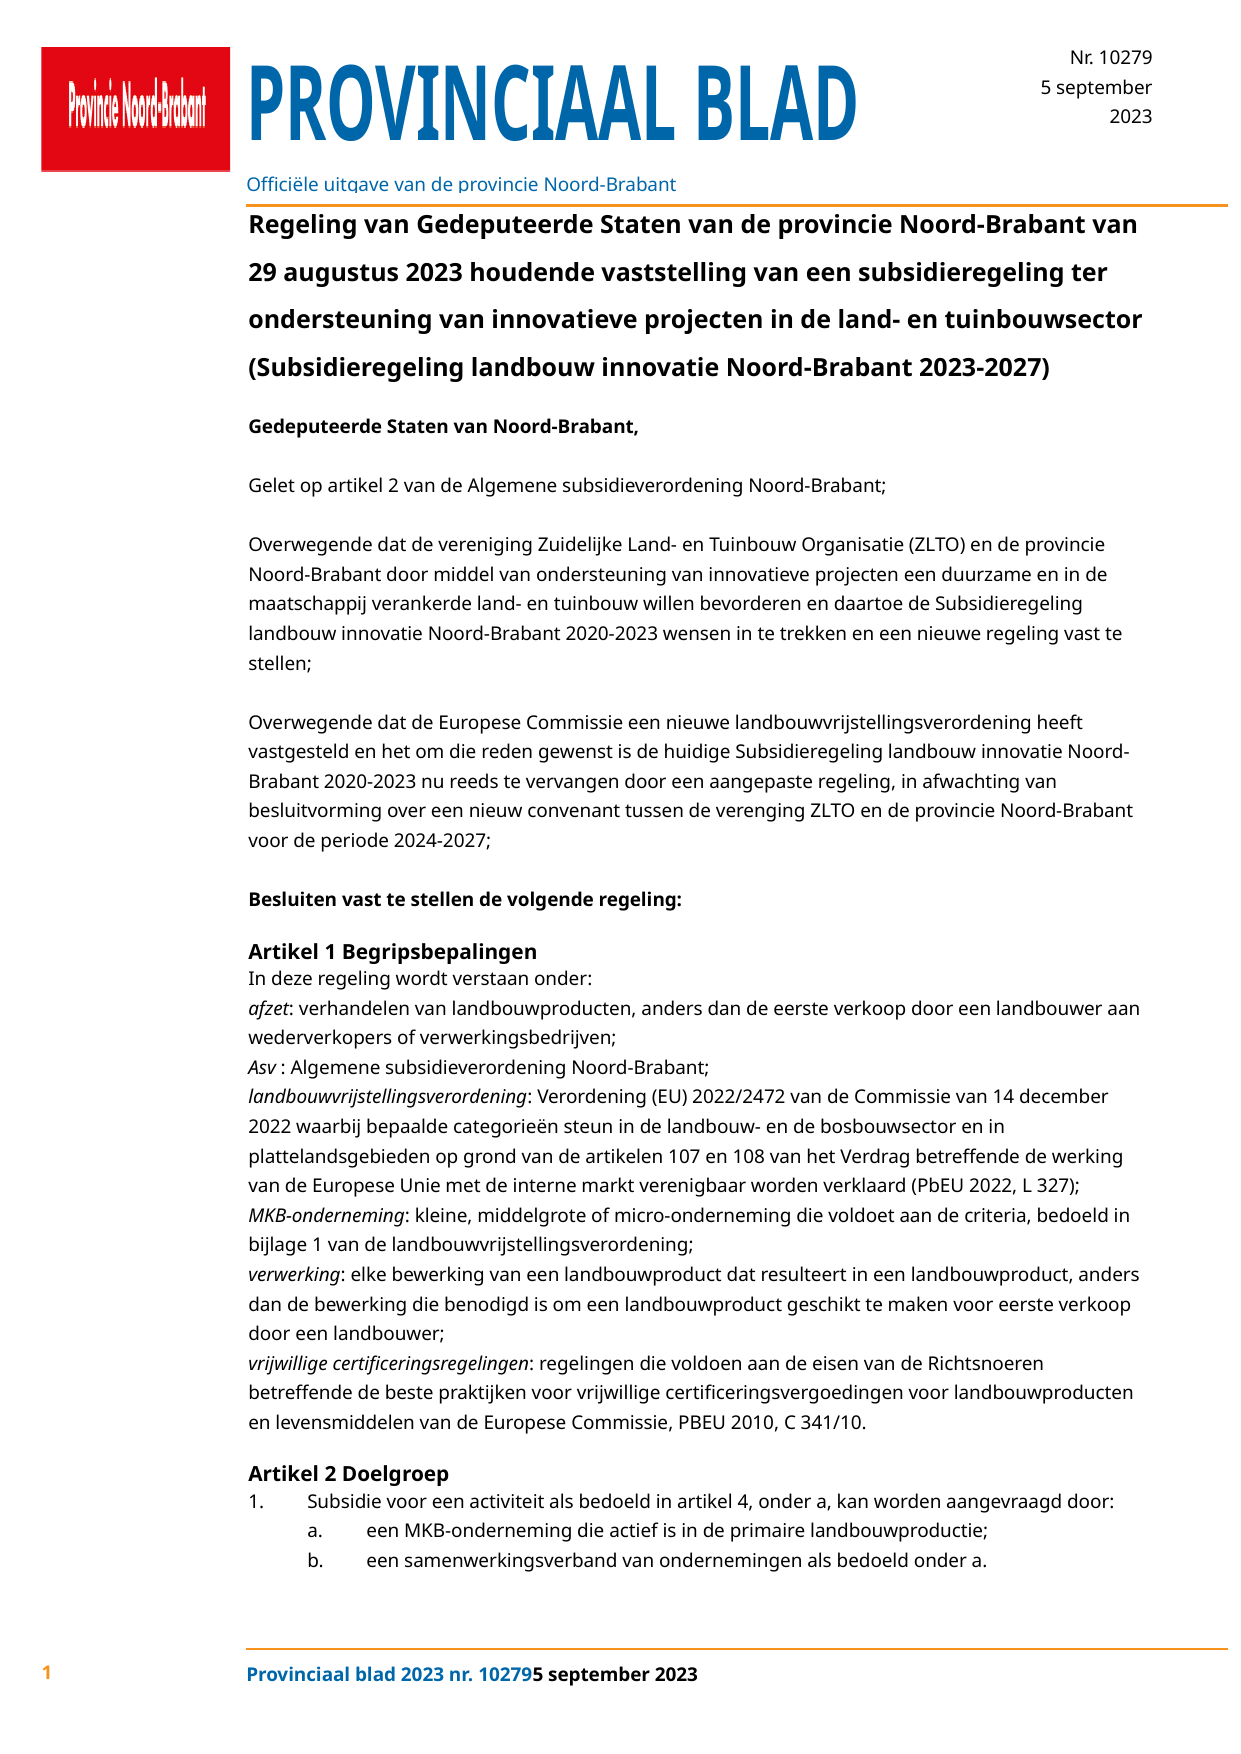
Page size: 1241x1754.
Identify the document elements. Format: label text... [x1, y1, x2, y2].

text Artikel 1 Begripsbepalingen [248, 937, 1152, 965]
text Artikel 2 Doelgroep [248, 1459, 1152, 1488]
list een MKB-onderneming die actief is in de primaire landbouwproductie; [307, 1517, 1152, 1543]
text verwerking: elke bewerking van een landbouwproduct dat resulteert in een landbouwproduct, anders dan de bewerking die benodigd is om een landbouwproduct geschikt te maken voor eerste verkoop door een landbouwer; [248, 1261, 1152, 1346]
text vrijwillige certificeringsregelingen: regelingen die voldoen aan de eisen van de Richtsnoeren betreffende de beste praktijken voor vrijwillige certificeringsvergoedingen voor landbouwproducten en levensmiddelen van de Europese Commissie, PBEU 2010, C 341/10. [248, 1350, 1152, 1435]
text Gedeputeerde Staten van Noord-Brabant, [248, 413, 1152, 439]
text Gelet op artikel 2 van de Algemene subsidieverordening Noord-Brabant; [248, 472, 1152, 498]
text Overwegende dat de vereniging Zuidelijke Land- en Tuinbouw Organisatie (ZLTO) en de provincie Noord-Brabant door middel van ondersteuning van innovatieve projecten een duurzame en in de maatschappij verankerde land- en tuinbouw willen bevorderen en daartoe de Subsidieregeling landbouw innovatie Noord-Brabant 2020-2023 wensen in te trekken en een nieuwe regeling vast te stellen; [248, 531, 1152, 676]
list een samenwerkingsverband van ondernemingen als bedoeld onder a. [307, 1547, 1152, 1573]
text Overwegende dat de Europese Commissie een nieuwe landbouwvrijstellingsverordening heeft vastgesteld en het om die reden gewenst is de huidige Subsidieregeling landbouw innovatie Noord-Brabant 2020-2023 nu reeds te vervangen door een aangepaste regeling, in afwachting van besluitvorming over een nieuw convenant tussen de verenging ZLTO en de provincie Noord-Brabant voor de periode 2024-2027; [248, 709, 1152, 853]
text afzet: verhandelen van landbouwproducten, anders dan de eerste verkoop door een landbouwer aan wederverkopers of verwerkingsbedrijven; [248, 995, 1152, 1050]
text In deze regeling wordt verstaan onder: [248, 965, 1152, 991]
list Subsidie voor een activiteit als bedoeld in artikel 4, onder a, kan worden aangevraagd door: [248, 1488, 1152, 1514]
text Asv : Algemene subsidieverordening Noord-Brabant; [248, 1054, 1152, 1080]
picture [41, 47, 231, 172]
text MKB-onderneming: kleine, middelgrote of micro-onderneming die voldoet aan de criteria, bedoeld in bijlage 1 van de landbouwvrijstellingsverordening; [248, 1202, 1152, 1257]
text Regeling van Gedeputeerde Staten van de provincie Noord-Brabant van 29 augustus 2023 houdende vaststelling van een subsidieregeling ter ondersteuning van innovatieve projecten in de land- en tuinbouwsector (Subsidieregeling landbouw innovatie Noord-Brabant 2023-2027) [248, 207, 1152, 384]
text landbouwvrijstellingsverordening: Verordening (EU) 2022/2472 van de Commissie van 14 december 2022 waarbij bepaalde categorieën steun in de landbouw- en de bosbouwsector en in plattelandsgebieden op grond van de artikelen 107 en 108 van het Verdrag betreffende de werking van de Europese Unie met de interne markt verenigbaar worden verklaard (PbEU 2022, L 327); [248, 1084, 1152, 1198]
text Besluiten vast te stellen de volgende regeling: [248, 886, 1152, 912]
